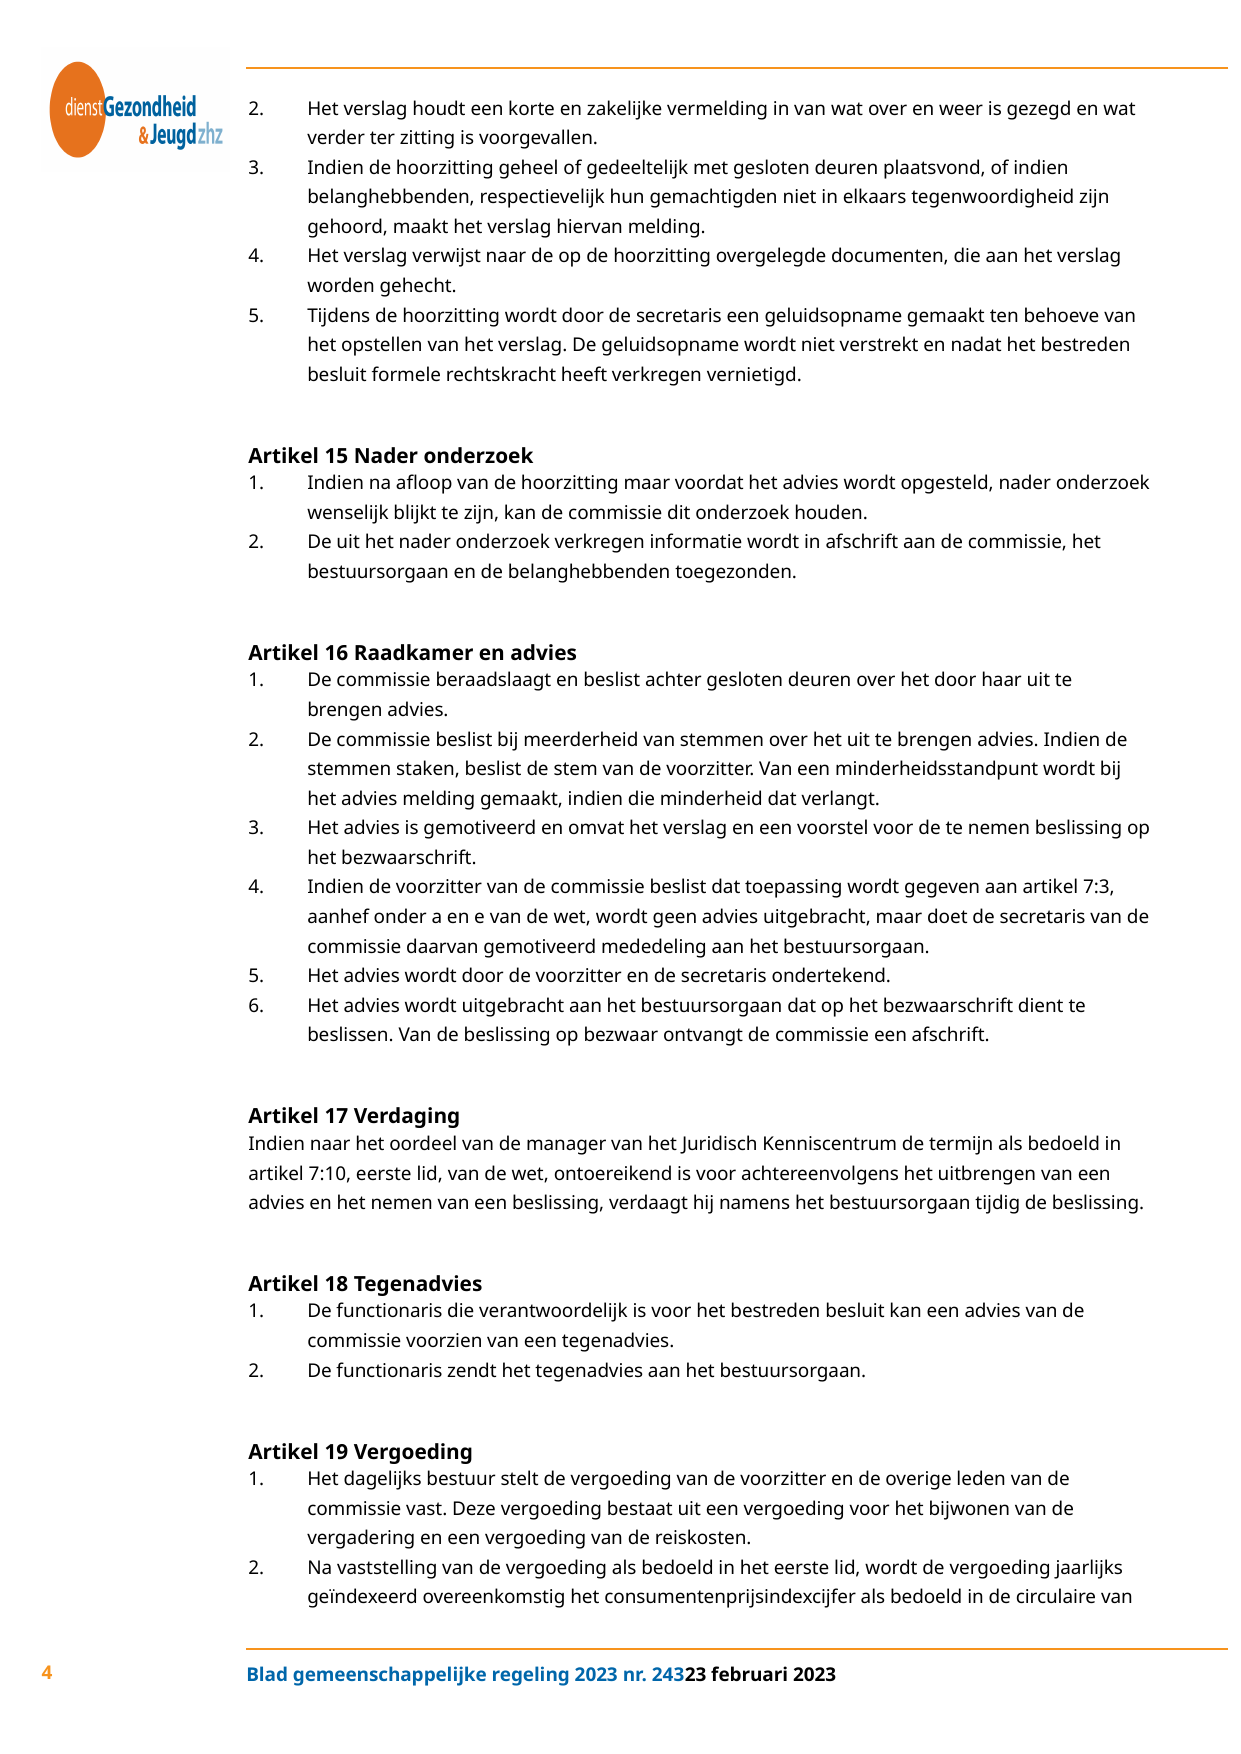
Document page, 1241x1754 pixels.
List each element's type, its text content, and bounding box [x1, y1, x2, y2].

list Het verslag houdt een korte en zakelijke vermelding in van wat over en weer is gezegd en wat verder ter zitting is voorgevallen. [248, 95, 1152, 150]
text Artikel 17 Verdaging [248, 1102, 1152, 1130]
list De commissie beraadslaagt en beslist achter gesloten deuren over het door haar uit te brengen advies. [248, 667, 1152, 722]
list Tijdens de hoorzitting wordt door de secretaris een geluidsopname gemaakt ten behoeve van het opstellen van het verslag. De geluidsopname wordt niet verstrekt en nadat het bestreden besluit formele rechtskracht heeft verkregen vernietigd. [248, 302, 1152, 387]
list De commissie beslist bij meerderheid van stemmen over het uit te brengen advies. Indien de stemmen staken, beslist de stem van de voorzitter. Van een minderheidsstandpunt wordt bij het advies melding gemaakt, indien die minderheid dat verlangt. [248, 726, 1152, 811]
list Het advies wordt uitgebracht aan het bestuursorgaan dat op het bezwaarschrift dient te beslissen. Van de beslissing op bezwaar ontvangt de commissie een afschrift. [248, 992, 1152, 1047]
text Artikel 16 Raadkamer en advies [248, 638, 1152, 667]
list Het advies wordt door de voorzitter en de secretaris ondertekend. [248, 962, 1152, 988]
text Artikel 18 Tegenadvies [248, 1269, 1152, 1298]
text Artikel 19 Vergoeding [248, 1437, 1152, 1465]
list De uit het nader onderzoek verkregen informatie wordt in afschrift aan de commissie, het bestuursorgaan en de belanghebbenden toegezonden. [248, 529, 1152, 584]
list Indien na afloop van de hoorzitting maar voordat het advies wordt opgesteld, nader onderzoek wenselijk blijkt te zijn, kan de commissie dit onderzoek houden. [248, 469, 1152, 525]
list Indien de hoorzitting geheel of gedeeltelijk met gesloten deuren plaatsvond, of indien belanghebbenden, respectievelijk hun gemachtigden niet in elkaars tegenwoordigheid zijn gehoord, maakt het verslag hiervan melding. [248, 154, 1152, 239]
list Indien de voorzitter van de commissie beslist dat toepassing wordt gegeven aan artikel 7:3, aanhef onder a en e van de wet, wordt geen advies uitgebracht, maar doet de secretaris van de commissie daarvan gemotiveerd mededeling aan het bestuursorgaan. [248, 874, 1152, 959]
list Het dagelijks bestuur stelt de vergoeding van de voorzitter en de overige leden van de commissie vast. Deze vergoeding bestaat uit een vergoeding voor het bijwonen van de vergadering en een vergoeding van de reiskosten. [248, 1465, 1152, 1550]
list De functionaris die verantwoordelijk is voor het bestreden besluit kan een advies van de commissie voorzien van een tegenadvies. [248, 1298, 1152, 1353]
picture [41, 47, 231, 172]
list Na vaststelling van de vergoeding als bedoeld in het eerste lid, wordt de vergoeding jaarlijks geïndexeerd overeenkomstig het consumentenprijsindexcijfer als bedoeld in de circulaire van [248, 1554, 1152, 1609]
list De functionaris zendt het tegenadvies aan het bestuursorgaan. [248, 1357, 1152, 1383]
text Artikel 15 Nader onderzoek [248, 441, 1152, 469]
list Het advies is gemotiveerd en omvat het verslag en een voorstel voor de te nemen beslissing op het bezwaarschrift. [248, 814, 1152, 870]
text Indien naar het oordeel van de manager van het Juridisch Kenniscentrum de termijn als bedoeld in artikel 7:10, eerste lid, van de wet, ontoereikend is voor achtereenvolgens het uitbrengen van een advies en het nemen van een beslissing, verdaagt hij namens het bestuursorgaan tijdig de beslissing. [248, 1130, 1152, 1215]
list Het verslag verwijst naar de op de hoorzitting overgelegde documenten, die aan het verslag worden gehecht. [248, 243, 1152, 298]
